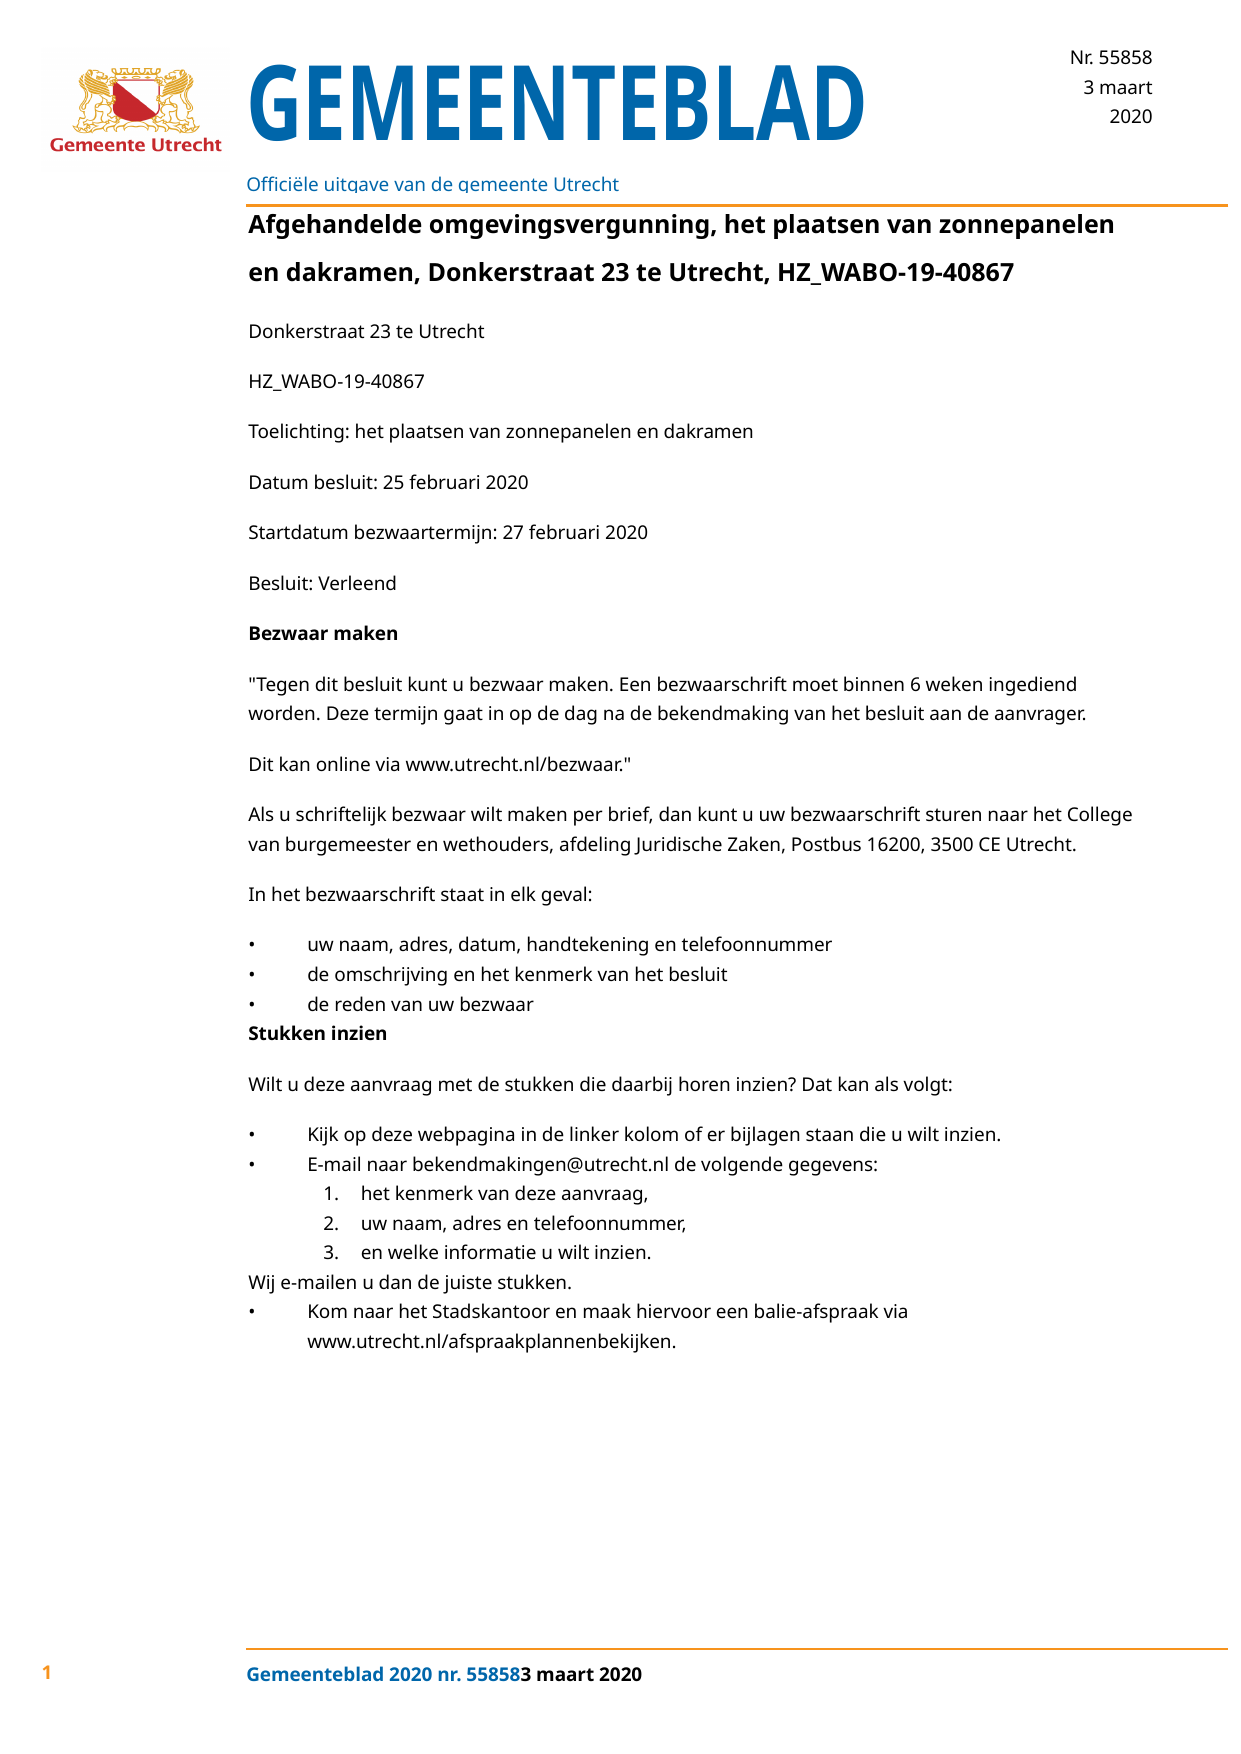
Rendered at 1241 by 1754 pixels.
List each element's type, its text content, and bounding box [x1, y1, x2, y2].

list Kom naar het Stadskantoor en maak hiervoor een balie-afspraak via www.utrecht.nl/afspraakplannenbekijken. [248, 1299, 1152, 1354]
list Kijk op deze webpagina in de linker kolom of er bijlagen staan die u wilt inzien. [248, 1121, 1152, 1147]
list de omschrijving en het kenmerk van het besluit [248, 961, 1152, 987]
picture [41, 47, 231, 172]
text "Tegen dit besluit kunt u bezwaar maken. Een bezwaarschrift moet binnen 6 weken ingediend worden. Deze termijn gaat in op de dag na de bekendmaking van het besluit aan de aanvrager. [248, 671, 1152, 726]
text Bezwaar maken [248, 620, 1152, 646]
text Donkerstraat 23 te Utrecht [248, 318, 1152, 344]
text Datum besluit: 25 februari 2020 [248, 469, 1152, 495]
text Toelichting: het plaatsen van zonnepanelen en dakramen [248, 419, 1152, 444]
list het kenmerk van deze aanvraag, [323, 1180, 1152, 1206]
list uw naam, adres, datum, handtekening en telefoonnummer [248, 932, 1152, 957]
text Afgehandelde omgevingsvergunning, het plaatsen van zonnepanelen en dakramen, Donkerstraat 23 te Utrecht, HZ_WABO-19-40867 [248, 207, 1152, 288]
list uw naam, adres en telefoonnummer, [323, 1210, 1152, 1236]
text Als u schriftelijk bezwaar wilt maken per brief, dan kunt u uw bezwaarschrift sturen naar het College van burgemeester en wethouders, afdeling Juridische Zaken, Postbus 16200, 3500 CE Utrecht. [248, 801, 1152, 857]
text Besluit: Verleend [248, 570, 1152, 596]
list E-mail naar bekendmakingen@utrecht.nl de volgende gegevens: [248, 1151, 1152, 1177]
text HZ_WABO-19-40867 [248, 368, 1152, 394]
text Wilt u deze aanvraag met de stukken die daarbij horen inzien? Dat kan als volgt: [248, 1071, 1152, 1097]
text Stukken inzien [248, 1020, 1152, 1046]
list de reden van uw bezwaar [248, 991, 1152, 1017]
text Wij e-mailen u dan de juiste stukken. [248, 1269, 1152, 1295]
text Startdatum bezwaartermijn: 27 februari 2020 [248, 519, 1152, 545]
list en welke informatie u wilt inzien. [323, 1239, 1152, 1265]
text Dit kan online via www.utrecht.nl/bezwaar." [248, 751, 1152, 777]
text In het bezwaarschrift staat in elk geval: [248, 881, 1152, 907]
